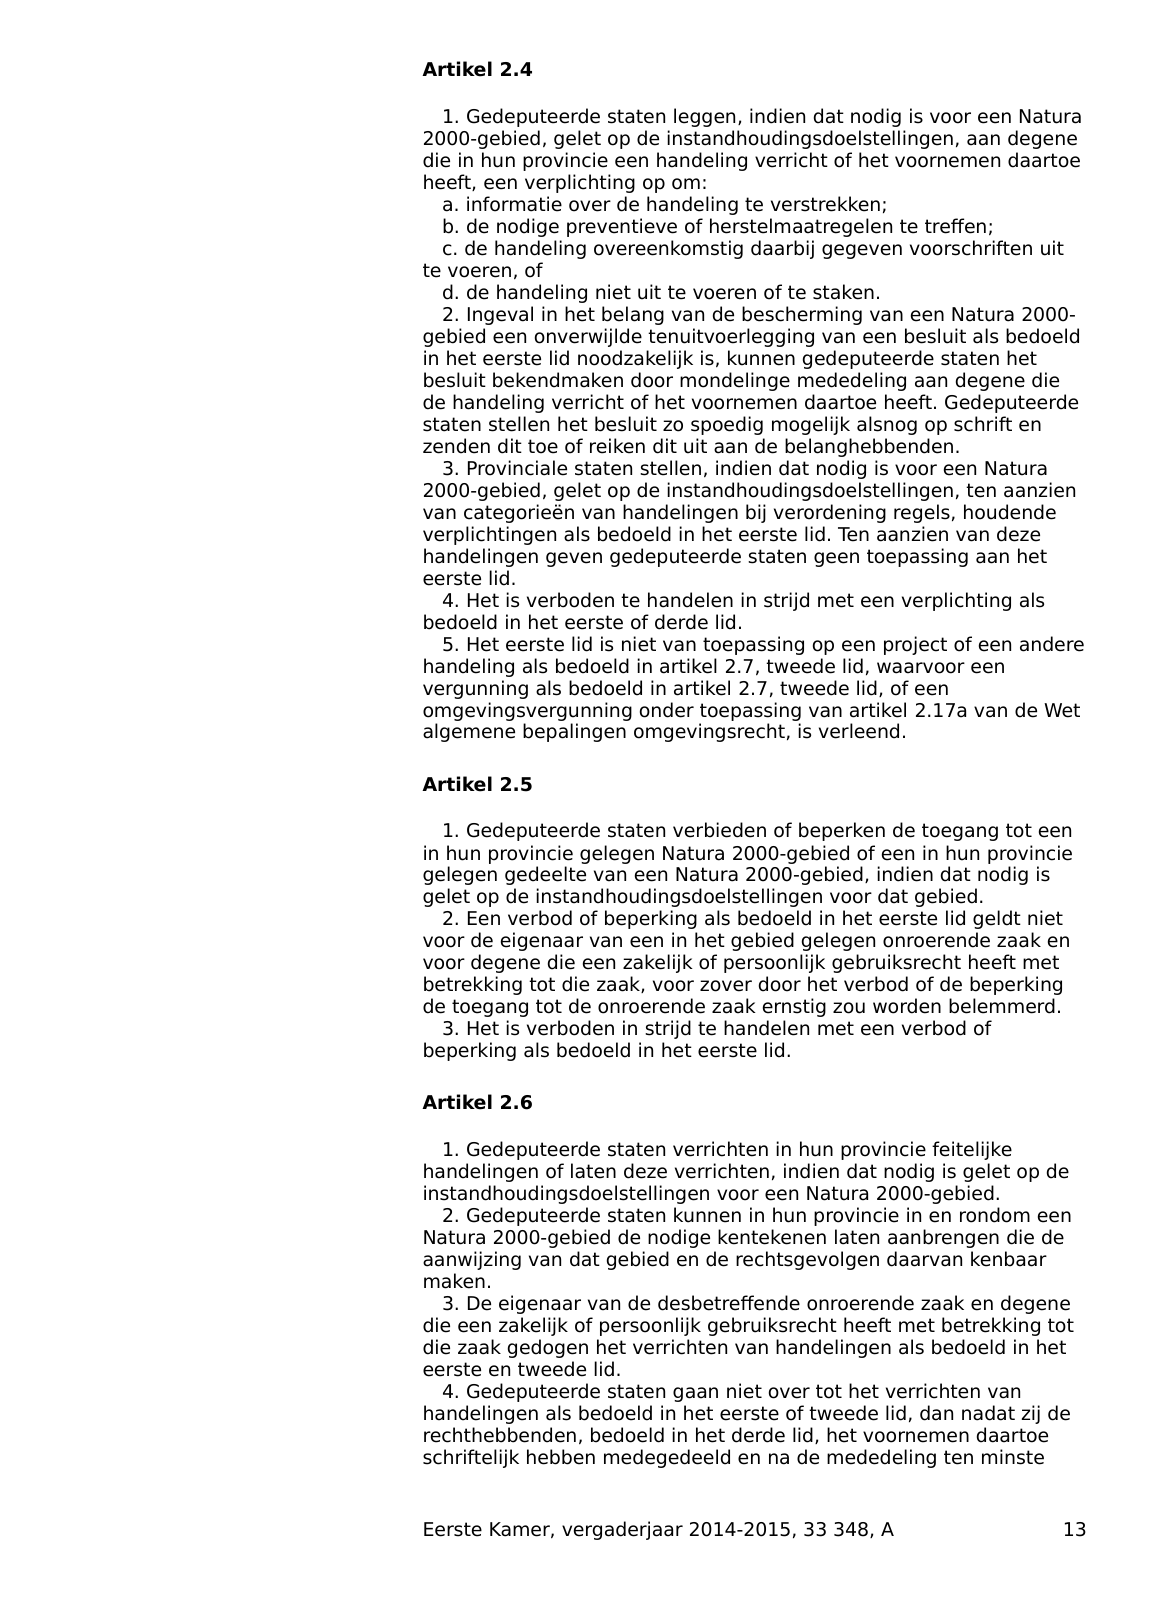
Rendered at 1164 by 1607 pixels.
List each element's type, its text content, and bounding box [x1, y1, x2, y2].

text 2. Een verbod of beperking als bedoeld in het eerste lid geldt niet voor de eigenaar van een in het gebied gelegen onroerende zaak en voor degene die een zakelijk of persoonlijk gebruiksrecht heeft met betrekking tot die zaak, voor zover door het verbod of de beperking de toegang tot de onroerende zaak ernstig zou worden belemmerd. [422, 908, 1087, 1018]
text 2. Ingeval in het belang van de bescherming van een Natura 2000-gebied een onverwijlde tenuitvoerlegging van een besluit als bedoeld in het eerste lid noodzakelijk is, kunnen gedeputeerde staten het besluit bekendmaken door mondelinge mededeling aan degene die de handeling verricht of het voornemen daartoe heeft. Gedeputeerde staten stellen het besluit zo spoedig mogelijk alsnog op schrift en zenden dit toe of reiken dit uit aan de belanghebbenden. [422, 304, 1087, 458]
subtitle Artikel 2.6 [422, 1092, 1087, 1114]
text a. informatie over de handeling te verstrekken; [422, 194, 1087, 216]
text 2. Gedeputeerde staten kunnen in hun provincie in en rondom een Natura 2000-gebied de nodige kentekenen laten aanbrengen die de aanwijzing van dat gebied en de rechtsgevolgen daarvan kenbaar maken. [422, 1205, 1087, 1293]
text 3. Provinciale staten stellen, indien dat nodig is voor een Natura 2000-gebied, gelet op de instandhoudingsdoelstellingen, ten aanzien van categorieën van handelingen bij verordening regels, houdende verplichtingen als bedoeld in het eerste lid. Ten aanzien van deze handelingen geven gedeputeerde staten geen toepassing aan het eerste lid. [422, 458, 1087, 589]
text 1. Gedeputeerde staten verbieden of beperken de toegang tot een in hun provincie gelegen Natura 2000-gebied of een in hun provincie gelegen gedeelte van een Natura 2000-gebied, indien dat nodig is gelet op de instandhoudingsdoelstellingen voor dat gebied. [422, 820, 1087, 908]
text c. de handeling overeenkomstig daarbij gegeven voorschriften uit te voeren, of [422, 238, 1087, 282]
text 1. Gedeputeerde staten leggen, indien dat nodig is voor een Natura 2000-gebied, gelet op de instandhoudingsdoelstellingen, aan degene die in hun provincie een handeling verricht of het voornemen daartoe heeft, een verplichting op om: [422, 106, 1087, 194]
text 5. Het eerste lid is niet van toepassing op een project of een andere handeling als bedoeld in artikel 2.7, tweede lid, waarvoor een vergunning als bedoeld in artikel 2.7, tweede lid, of een omgevingsvergunning onder toepassing van artikel 2.17a van de Wet algemene bepalingen omgevingsrecht, is verleend. [422, 633, 1087, 743]
text 3. Het is verboden in strijd te handelen met een verbod of beperking als bedoeld in het eerste lid. [422, 1018, 1087, 1062]
subtitle Artikel 2.4 [422, 59, 1087, 81]
text d. de handeling niet uit te voeren of te staken. [422, 282, 1087, 304]
text 3. De eigenaar van de desbetreffende onroerende zaak en degene die een zakelijk of persoonlijk gebruiksrecht heeft met betrekking tot die zaak gedogen het verrichten van handelingen als bedoeld in het eerste en tweede lid. [422, 1293, 1087, 1381]
text 4. Gedeputeerde staten gaan niet over tot het verrichten van handelingen als bedoeld in het eerste of tweede lid, dan nadat zij de rechthebbenden, bedoeld in het derde lid, het voornemen daartoe schriftelijk hebben medegedeeld en na de mededeling ten minste [422, 1381, 1087, 1469]
subtitle Artikel 2.5 [422, 773, 1087, 795]
text 1. Gedeputeerde staten verrichten in hun provincie feitelijke handelingen of laten deze verrichten, indien dat nodig is gelet op de instandhoudingsdoelstellingen voor een Natura 2000-gebied. [422, 1139, 1087, 1205]
text 4. Het is verboden te handelen in strijd met een verplichting als bedoeld in het eerste of derde lid. [422, 589, 1087, 633]
text b. de nodige preventieve of herstelmaatregelen te treffen; [422, 216, 1087, 238]
